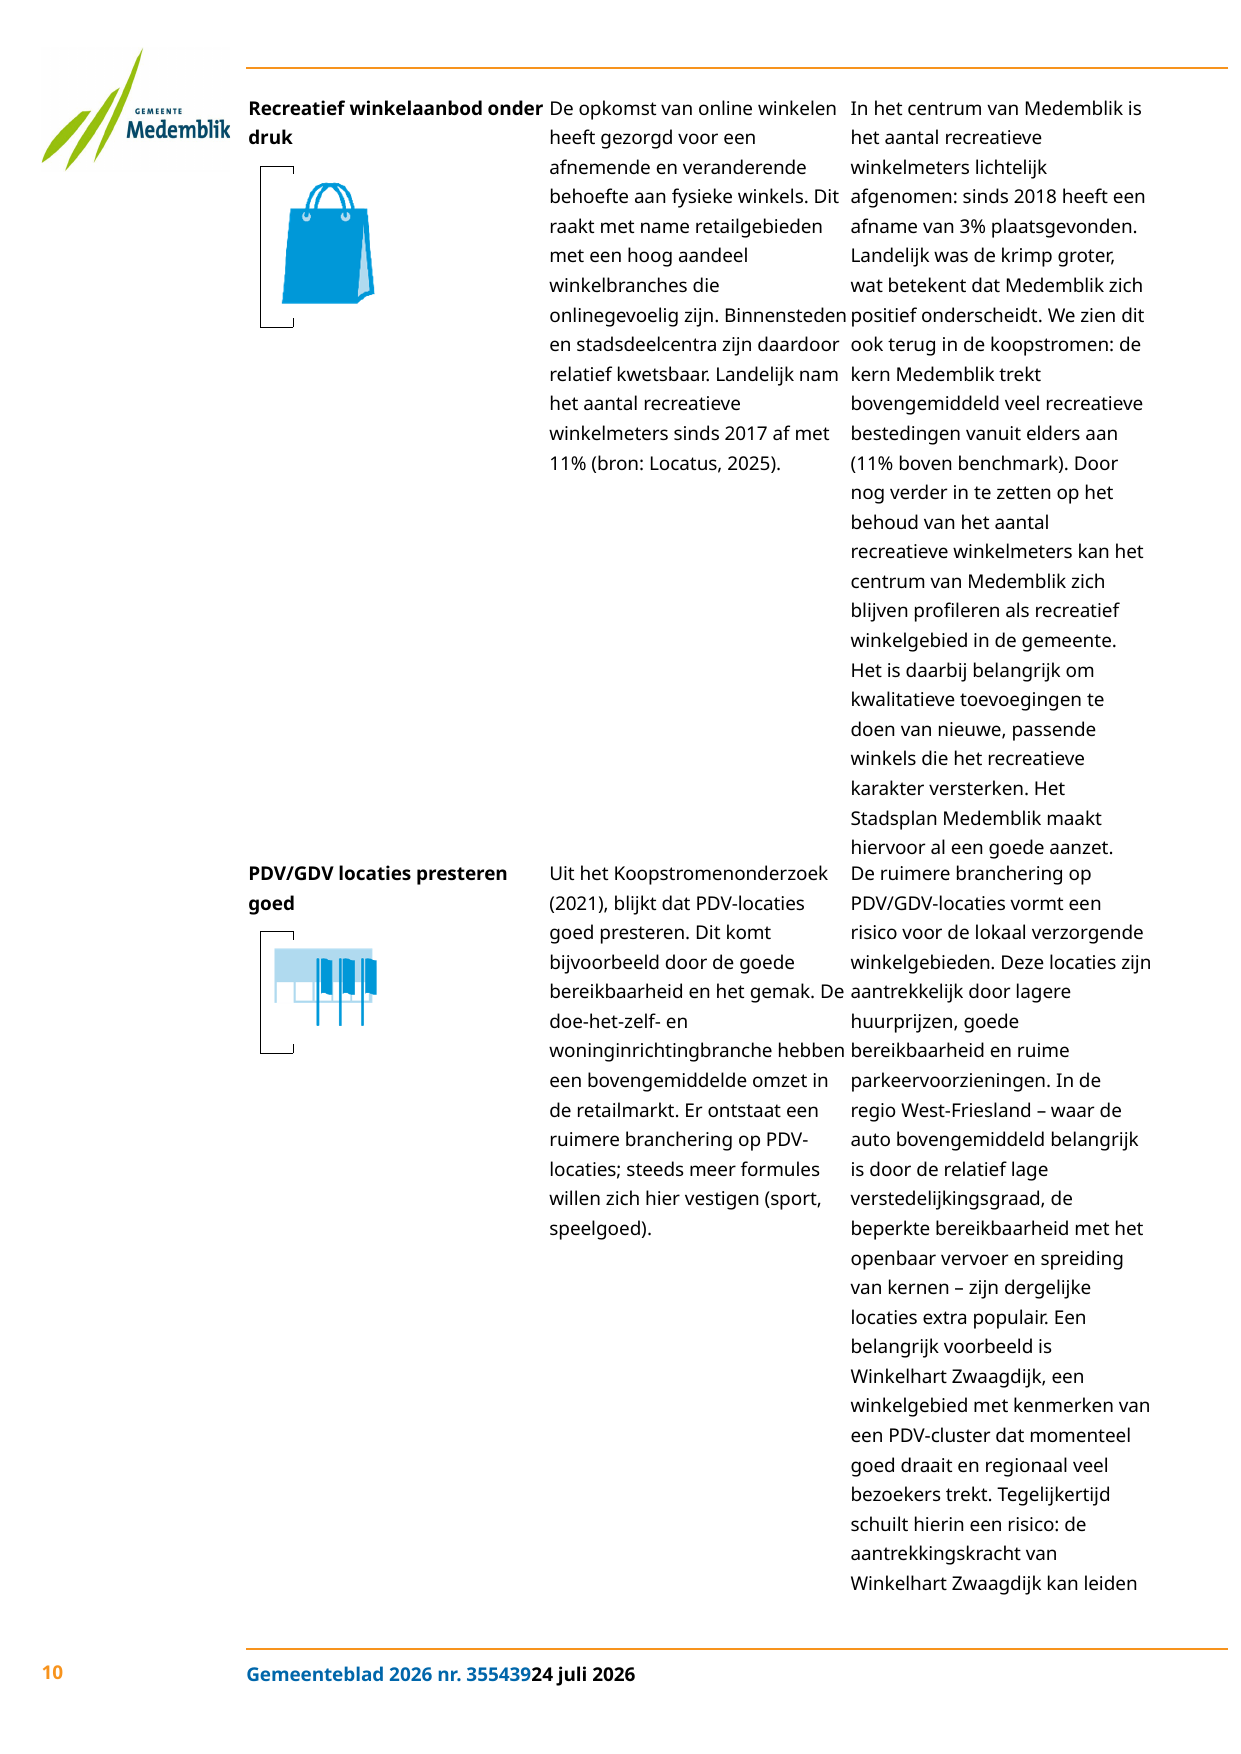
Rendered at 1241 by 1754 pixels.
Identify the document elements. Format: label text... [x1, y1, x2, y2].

table_cell De opkomst van online winkelen heeft gezorgd voor een afnemende en veranderende behoefte aan fysieke winkels. Dit raakt met name retailgebieden met een hoog aandeel winkelbranches die onlinegevoelig zijn. Binnensteden en stadsdeelcentra zijn daardoor relatief kwetsbaar. Landelijk nam het aantal recreatieve winkelmeters sinds 2017 af met 11% (bron: Locatus, 2025). [549, 95, 850, 860]
picture [268, 174, 387, 318]
table_cell Recreatief winkelaanbod onder druk [248, 95, 549, 860]
table_cell Uit het Koopstromenonderzoek (2021), blijkt dat PDV-locaties goed presteren. Dit komt bijvoorbeeld door de goede bereikbaarheid en het gemak. De doe-het-zelf- en woninginrichtingbranche hebben een bovengemiddelde omzet in de retailmarkt. Er ontstaat een ruimere branchering op PDV-locaties; steeds meer formules willen zich hier vestigen (sport, speelgoed). [549, 860, 850, 1596]
picture [268, 940, 387, 1044]
picture [41, 47, 231, 172]
table_cell PDV/GDV locaties presteren goed [248, 860, 549, 1596]
table_cell In het centrum van Medemblik is het aantal recreatieve winkelmeters lichtelijk afgenomen: sinds 2018 heeft een afname van 3% plaatsgevonden. Landelijk was de krimp groter, wat betekent dat Medemblik zich positief onderscheidt. We zien dit ook terug in de koopstromen: de kern Medemblik trekt bovengemiddeld veel recreatieve bestedingen vanuit elders aan (11% boven benchmark). Door nog verder in te zetten op het behoud van het aantal recreatieve winkelmeters kan het centrum van Medemblik zich blijven profileren als recreatief winkelgebied in de gemeente. Het is daarbij belangrijk om kwalitatieve toevoegingen te doen van nieuwe, passende winkels die het recreatieve karakter versterken. Het Stadsplan Medemblik maakt hiervoor al een goede aanzet. [850, 95, 1152, 860]
table_cell De ruimere branchering op PDV/GDV-locaties vormt een risico voor de lokaal verzorgende winkelgebieden. Deze locaties zijn aantrekkelijk door lagere huurprijzen, goede bereikbaarheid en ruime parkeervoorzieningen. In de regio West-Friesland – waar de auto bovengemiddeld belangrijk is door de relatief lage verstedelijkingsgraad, de beperkte bereikbaarheid met het openbaar vervoer en spreiding van kernen – zijn dergelijke locaties extra populair. Een belangrijk voorbeeld is Winkelhart Zwaagdijk, een winkelgebied met kenmerken van een PDV-cluster dat momenteel goed draait en regionaal veel bezoekers trekt. Tegelijkertijd schuilt hierin een risico: de aantrekkingskracht van Winkelhart Zwaagdijk kan leiden [850, 860, 1152, 1596]
